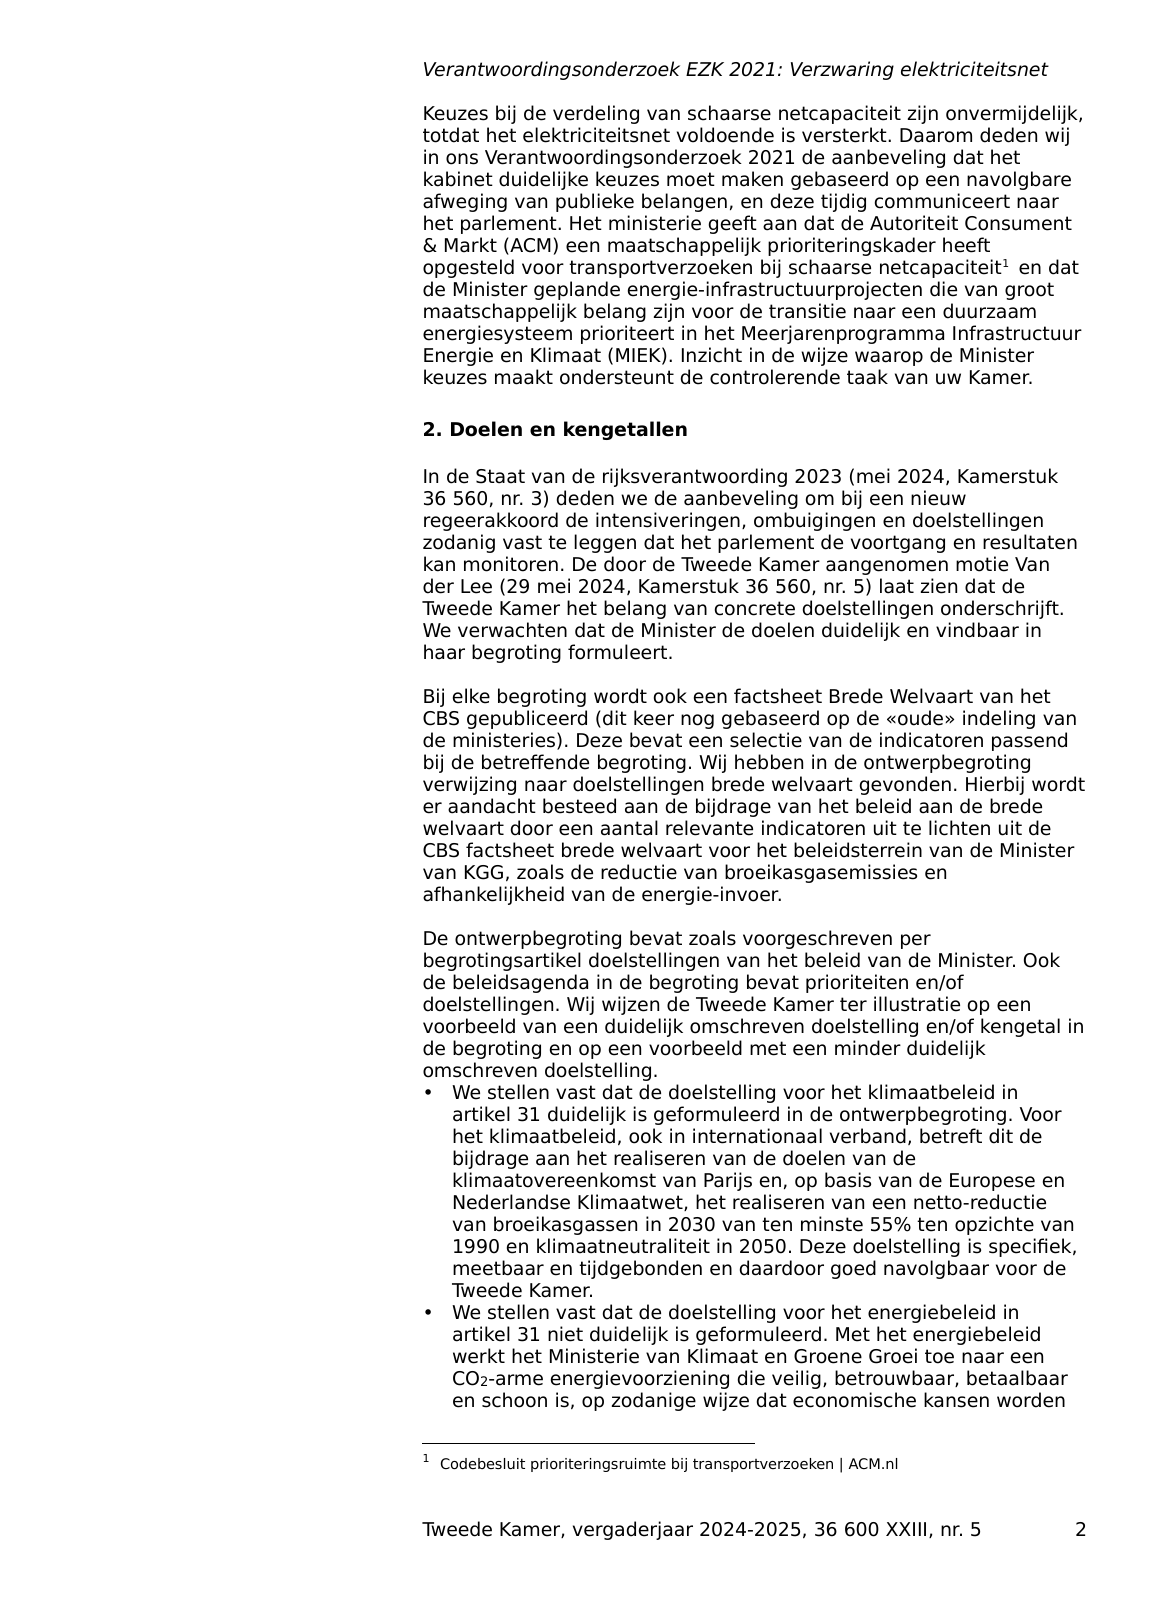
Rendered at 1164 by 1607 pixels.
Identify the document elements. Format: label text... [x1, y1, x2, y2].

text In de Staat van de rijksverantwoording 2023 (mei 2024, Kamerstuk 36 560, nr. 3) deden we de aanbeveling om bij een nieuw regeerakkoord de intensiveringen, ombuigingen en doelstellingen zodanig vast te leggen dat het parlement de voortgang en resultaten kan monitoren. De door de Tweede Kamer aangenomen motie Van der Lee (29 mei 2024, Kamerstuk 36 560, nr. 5) laat zien dat de Tweede Kamer het belang van concrete doelstellingen onderschrijft. We verwachten dat de Minister de doelen duidelijk en vindbaar in haar begroting formuleert. [422, 466, 1087, 664]
subtitle Verantwoordingsonderzoek EZK 2021: Verzwaring elektriciteitsnet [422, 59, 1087, 81]
text Bij elke begroting wordt ook een factsheet Brede Welvaart van het CBS gepubliceerd (dit keer nog gebaseerd op de «oude» indeling van de ministeries). Deze bevat een selectie van de indicatoren passend bij de betreffende begroting. Wij hebben in de ontwerpbegroting verwijzing naar doelstellingen brede welvaart gevonden. Hierbij wordt er aandacht besteed aan de bijdrage van het beleid aan de brede welvaart door een aantal relevante indicatoren uit te lichten uit de CBS factsheet brede welvaart voor het beleidsterrein van de Minister van KGG, zoals de reductie van broeikasgasemissies en afhankelijkheid van de energie-invoer. [422, 686, 1087, 906]
text Codebesluit prioriteringsruimte bij transportverzoeken | ACM.nl [422, 1452, 1087, 1474]
text De ontwerpbegroting bevat zoals voorgeschreven per begrotingsartikel doelstellingen van het beleid van de Minister. Ook de beleidsagenda in de begroting bevat prioriteiten en/of doelstellingen. Wij wijzen de Tweede Kamer ter illustratie op een voorbeeld van een duidelijk omschreven doelstelling en/of kengetal in de begroting en op een voorbeeld met een minder duidelijk omschreven doelstelling. [422, 928, 1087, 1082]
text • We stellen vast dat de doelstelling voor het energiebeleid in artikel 31 niet duidelijk is geformuleerd. Met het energiebeleid werkt het Ministerie van Klimaat en Groene Groei toe naar een CO2-arme energievoorziening die veilig, betrouwbaar, betaalbaar en schoon is, op zodanige wijze dat economische kansen worden [422, 1302, 1087, 1411]
subtitle 2. Doelen en kengetallen [422, 419, 1087, 441]
text • We stellen vast dat de doelstelling voor het klimaatbeleid in artikel 31 duidelijk is geformuleerd in de ontwerpbegroting. Voor het klimaatbeleid, ook in internationaal verband, betreft dit de bijdrage aan het realiseren van de doelen van de klimaatovereenkomst van Parijs en, op basis van de Europese en Nederlandse Klimaatwet, het realiseren van een netto-reductie van broeikasgassen in 2030 van ten minste 55% ten opzichte van 1990 en klimaatneutraliteit in 2050. Deze doelstelling is specifiek, meetbaar en tijdgebonden en daardoor goed navolgbaar voor de Tweede Kamer. [422, 1082, 1087, 1302]
text Keuzes bij de verdeling van schaarse netcapaciteit zijn onvermijdelijk, totdat het elektriciteitsnet voldoende is versterkt. Daarom deden wij in ons Verantwoordingsonderzoek 2021 de aanbeveling dat het kabinet duidelijke keuzes moet maken gebaseerd op een navolgbare afweging van publieke belangen, en deze tijdig communiceert naar het parlement. Het ministerie geeft aan dat de Autoriteit Consument & Markt (ACM) een maatschappelijk prioriteringskader heeft opgesteld voor transportverzoeken bij schaarse netcapaciteit en dat de Minister geplande energie-infrastructuurprojecten die van groot maatschappelijk belang zijn voor de transitie naar een duurzaam energiesysteem prioriteert in het Meerjarenprogramma Infrastructuur Energie en Klimaat (MIEK). Inzicht in de wijze waarop de Minister keuzes maakt ondersteunt de controlerende taak van uw Kamer. [422, 103, 1087, 389]
